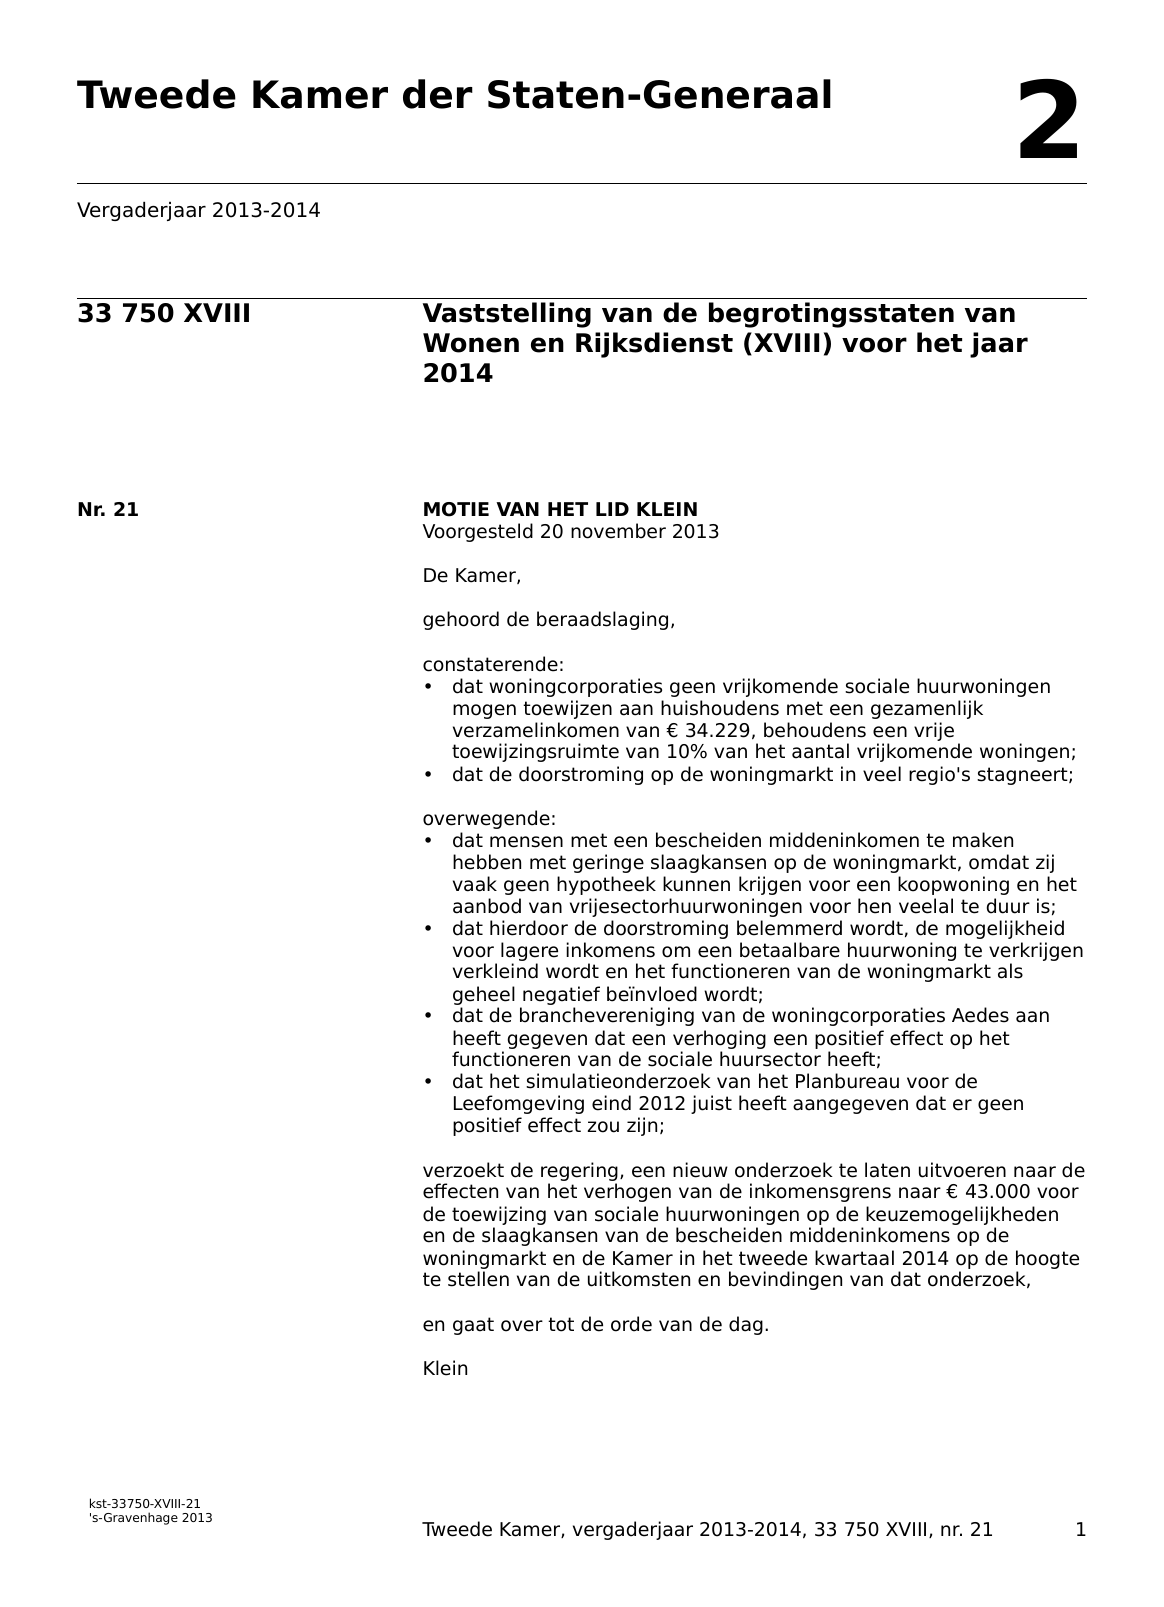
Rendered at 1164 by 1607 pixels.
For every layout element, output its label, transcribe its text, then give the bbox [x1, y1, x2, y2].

text overwegende: [422, 808, 1087, 829]
table_header 2 [886, 59, 1087, 183]
table_cell Vergaderjaar 2013-2014 [77, 184, 1087, 298]
text • dat de doorstroming op de woningmarkt in veel regio's stagneert; [422, 763, 1087, 785]
text verzoekt de regering, een nieuw onderzoek te laten uitvoeren naar de effecten van het verhogen van de inkomensgrens naar € 43.000 voor de toewijzing van sociale huurwoningen op de keuzemogelijkheden en de slaagkansen van de bescheiden middeninkomens op de woningmarkt en de Kamer in het tweede kwartaal 2014 op de hoogte te stellen van de uitkomsten en bevindingen van dat onderzoek, [422, 1159, 1087, 1291]
text gehoord de beraadslaging, [422, 609, 1087, 631]
subtitle 33 750 XVIII Vaststelling van de begrotingsstaten van Wonen en Rijksdienst (XVIII) voor het jaar 2014 [77, 299, 1087, 388]
text 's-Gravenhage 2013 [88, 1511, 323, 1525]
text kst-33750-XVIII-21 [88, 1497, 323, 1511]
text constaterende: [422, 653, 1087, 676]
text Voorgesteld 20 november 2013 [422, 521, 1087, 543]
text • dat mensen met een bescheiden middeninkomen te maken hebben met geringe slaagkansen op de woningmarkt, omdat zij vaak geen hypotheek kunnen krijgen voor een koopwoning en het aanbod van vrijesectorhuurwoningen voor hen veelal te duur is; [422, 829, 1087, 917]
text en gaat over tot de orde van de dag. [422, 1313, 1087, 1336]
text • dat woningcorporaties geen vrijkomende sociale huurwoningen mogen toewijzen aan huishoudens met een gezamenlijk verzamelinkomen van € 34.229, behoudens een vrije toewijzingsruimte van 10% van het aantal vrijkomende woningen; [422, 676, 1087, 763]
text Klein [422, 1358, 1087, 1380]
text De Kamer, [422, 565, 1087, 587]
subtitle Nr. 21 MOTIE VAN HET LID KLEIN [77, 499, 1087, 521]
table_header Tweede Kamer der Staten-Generaal [77, 59, 886, 183]
text • dat het simulatieonderzoek van het Planbureau voor de Leefomgeving eind 2012 juist heeft aangegeven dat er geen positief effect zou zijn; [422, 1071, 1087, 1137]
text • dat hierdoor de doorstroming belemmerd wordt, de mogelijkheid voor lagere inkomens om een betaalbare huurwoning te verkrijgen verkleind wordt en het functioneren van de woningmarkt als geheel negatief beïnvloed wordt; [422, 917, 1087, 1005]
text • dat de branchevereniging van de woningcorporaties Aedes aan heeft gegeven dat een verhoging een positief effect op het functioneren van de sociale huursector heeft; [422, 1005, 1087, 1071]
